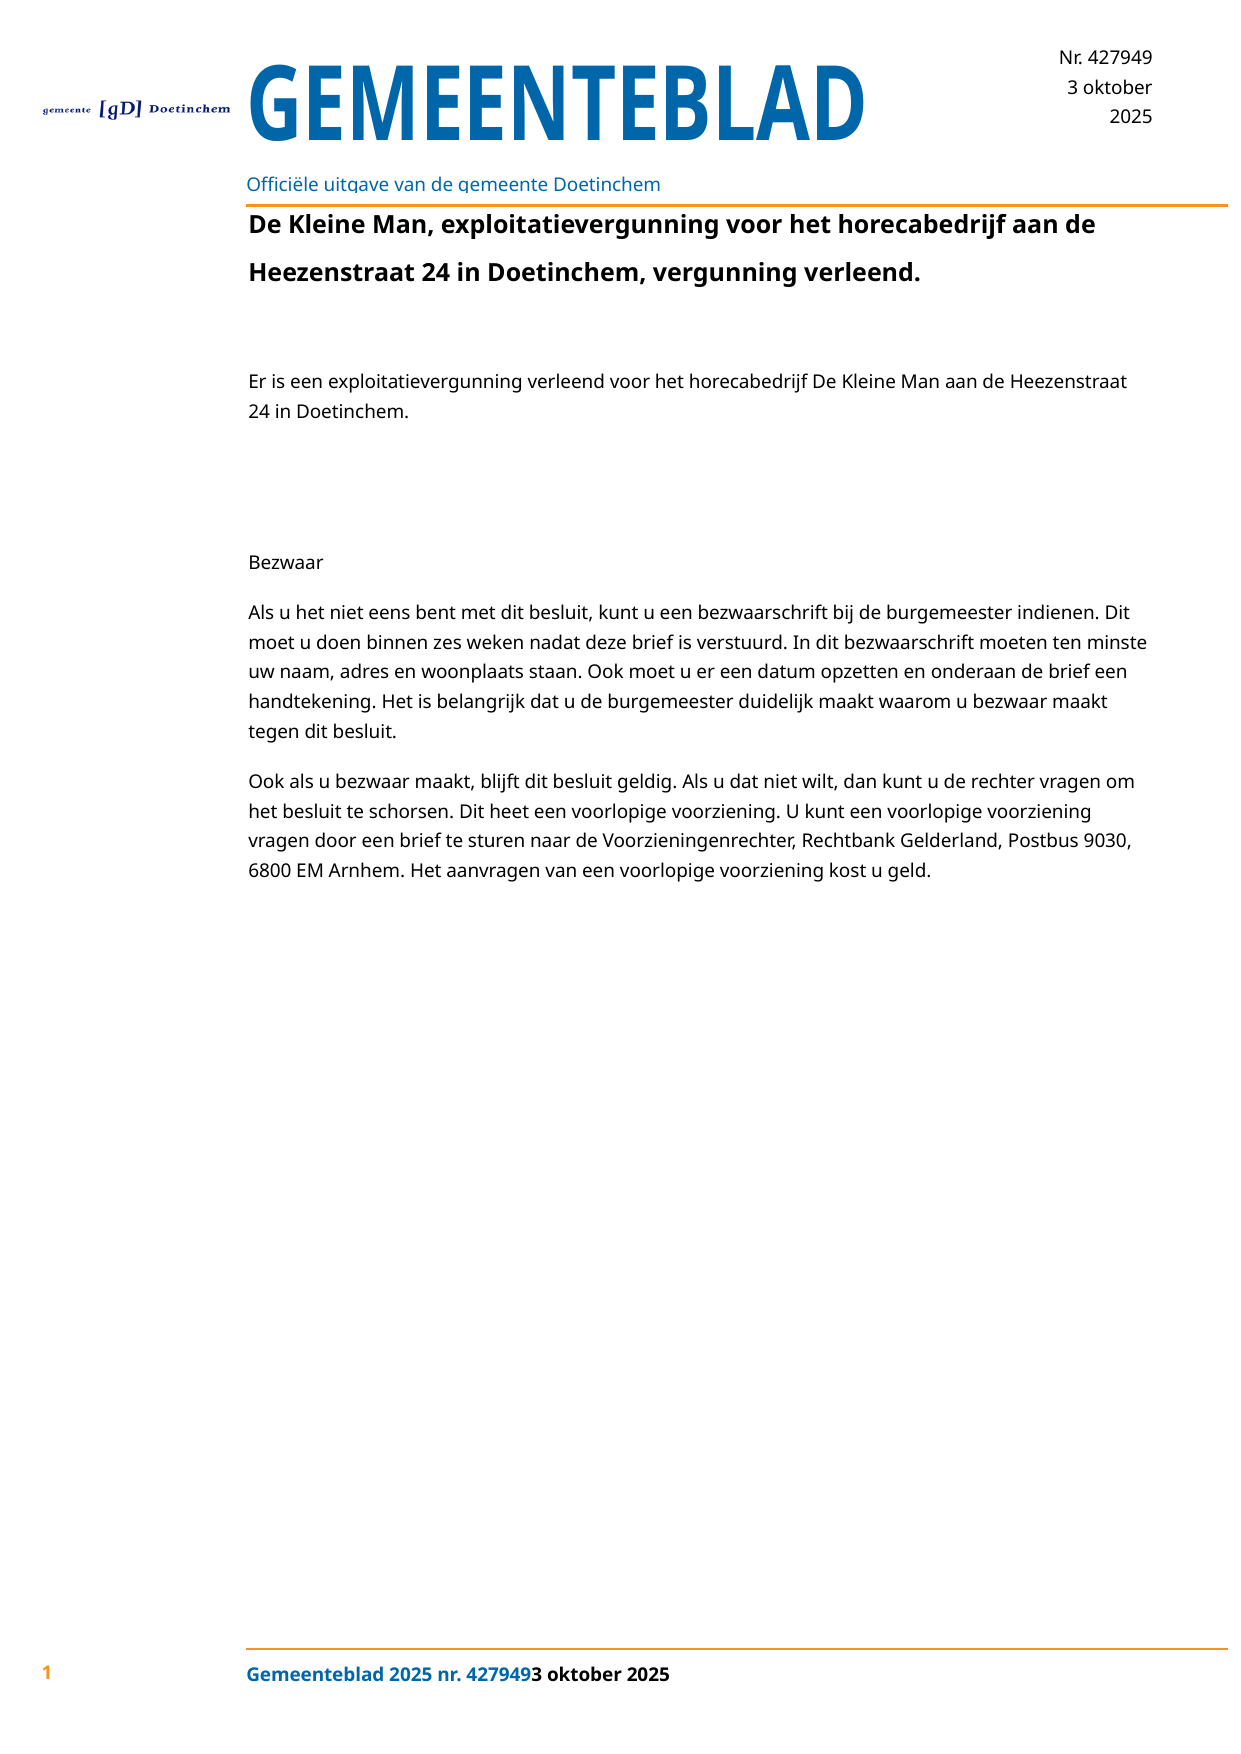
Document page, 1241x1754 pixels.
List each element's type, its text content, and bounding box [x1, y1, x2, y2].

text Ook als u bezwaar maakt, blijft dit besluit geldig. Als u dat niet wilt, dan kunt u de rechter vragen om het besluit te schorsen. Dit heet een voorlopige voorziening. U kunt een voorlopige voorziening vragen door een brief te sturen naar de Voorzieningenrechter, Rechtbank Gelderland, Postbus 9030, 6800 EM Arnhem. Het aanvragen van een voorlopige voorziening kost u geld. [248, 768, 1152, 883]
text De Kleine Man, exploitatievergunning voor het horecabedrijf aan de Heezenstraat 24 in Doetinchem, vergunning verleend. [248, 207, 1152, 288]
text Er is een exploitatievergunning verleend voor het horecabedrijf De Kleine Man aan de Heezenstraat 24 in Doetinchem. [248, 368, 1152, 424]
picture [41, 47, 231, 172]
text Bezwaar [248, 549, 1152, 575]
text Als u het niet eens bent met dit besluit, kunt u een bezwaarschrift bij de burgemeester indienen. Dit moet u doen binnen zes weken nadat deze brief is verstuurd. In dit bezwaarschrift moeten ten minste uw naam, adres en woonplaats staan. Ook moet u er een datum opzetten en onderaan de brief een handtekening. Het is belangrijk dat u de burgemeester duidelijk maakt waarom u bezwaar maakt tegen dit besluit. [248, 599, 1152, 744]
